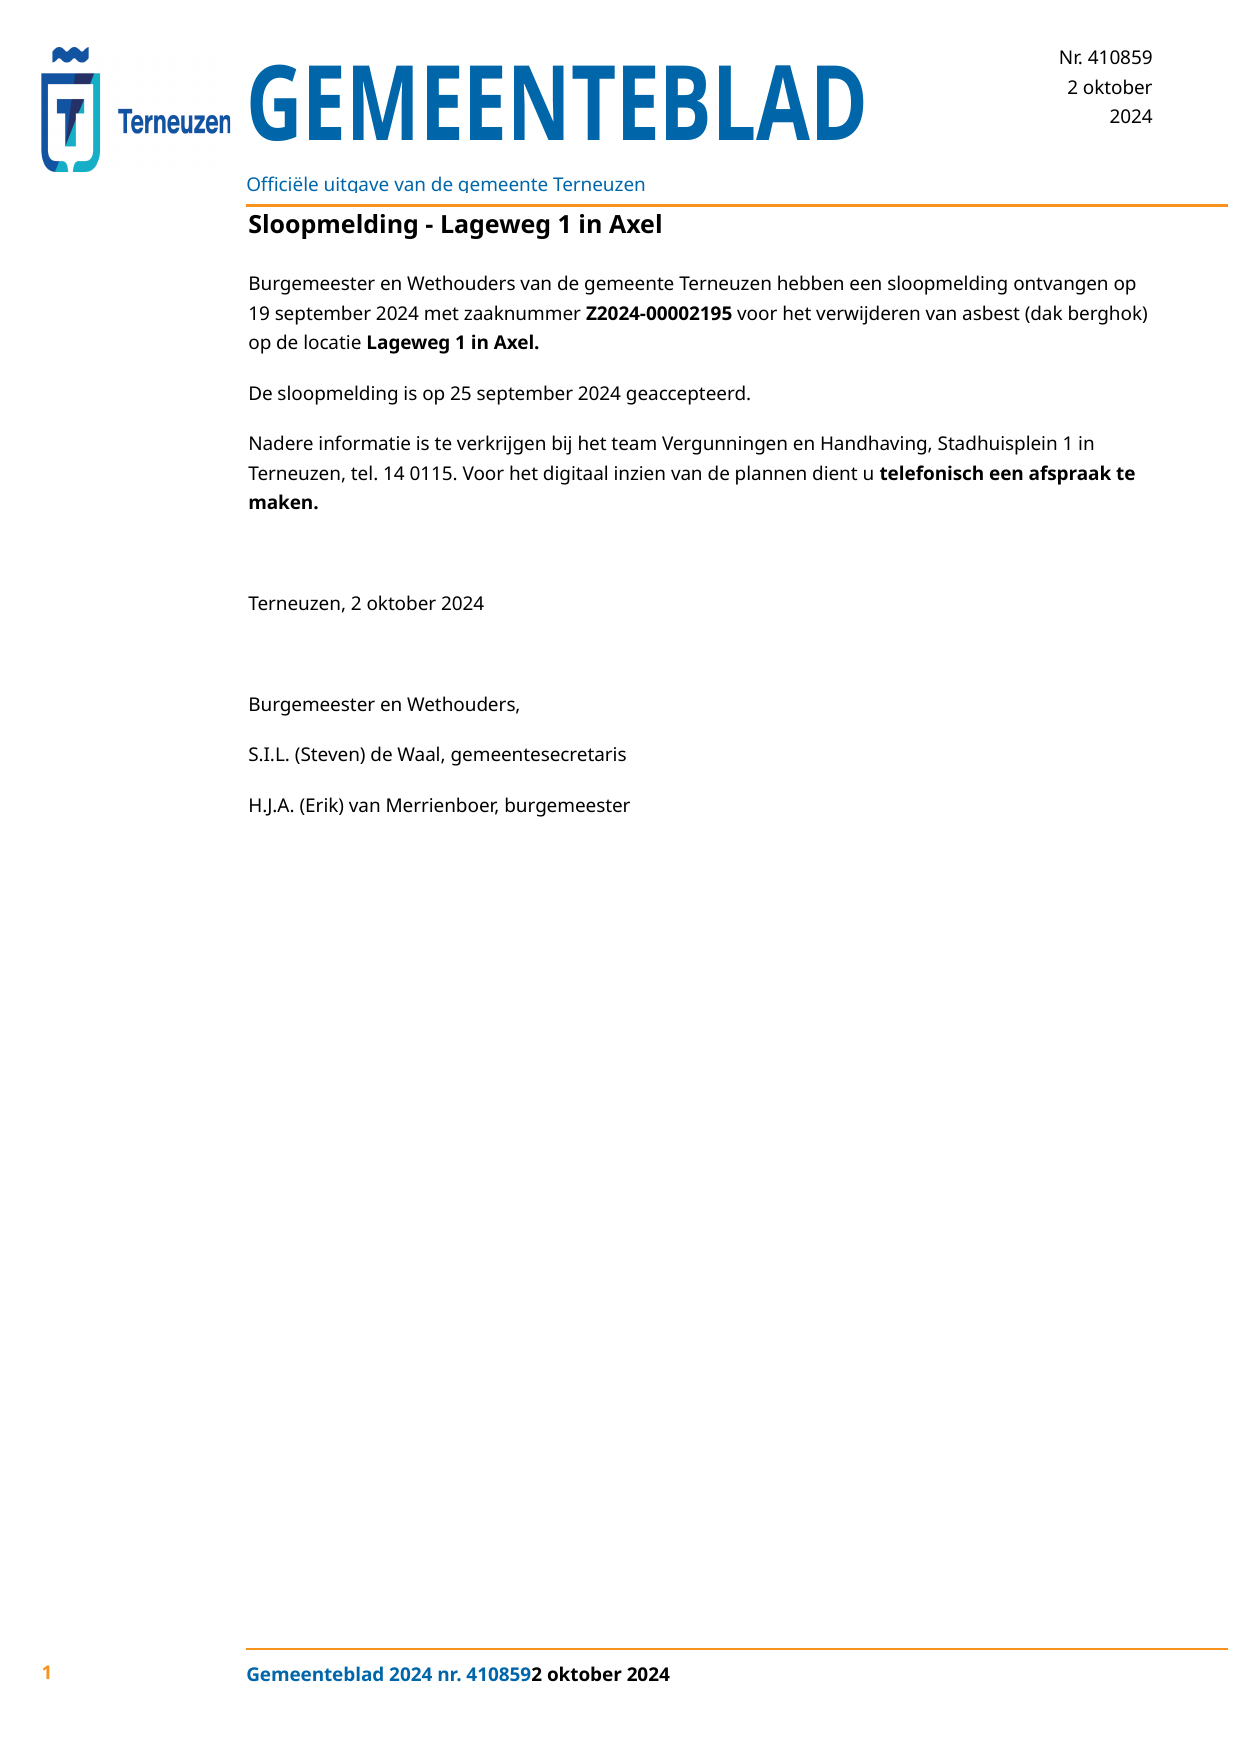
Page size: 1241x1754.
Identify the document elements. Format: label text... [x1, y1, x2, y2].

text Burgemeester en Wethouders, [248, 691, 1152, 717]
picture [41, 47, 231, 172]
text De sloopmelding is op 25 september 2024 geaccepteerd. [248, 380, 1152, 406]
text S.I.L. (Steven) de Waal, gemeentesecretaris [248, 742, 1152, 767]
text Terneuzen, 2 oktober 2024 [248, 590, 1152, 616]
text H.J.A. (Erik) van Merrienboer, burgemeester [248, 792, 1152, 818]
text Nadere informatie is te verkrijgen bij het team Vergunningen en Handhaving, Stadhuisplein 1 in Terneuzen, tel. 14 0115. Voor het digitaal inzien van de plannen dient u telefonisch een afspraak te maken. [248, 430, 1152, 515]
text Sloopmelding - Lageweg 1 in Axel [248, 207, 1152, 241]
text Burgemeester en Wethouders van de gemeente Terneuzen hebben een sloopmelding ontvangen op 19 september 2024 met zaaknummer Z2024-00002195 voor het verwijderen van asbest (dak berghok) op de locatie Lageweg 1 in Axel. [248, 270, 1152, 355]
